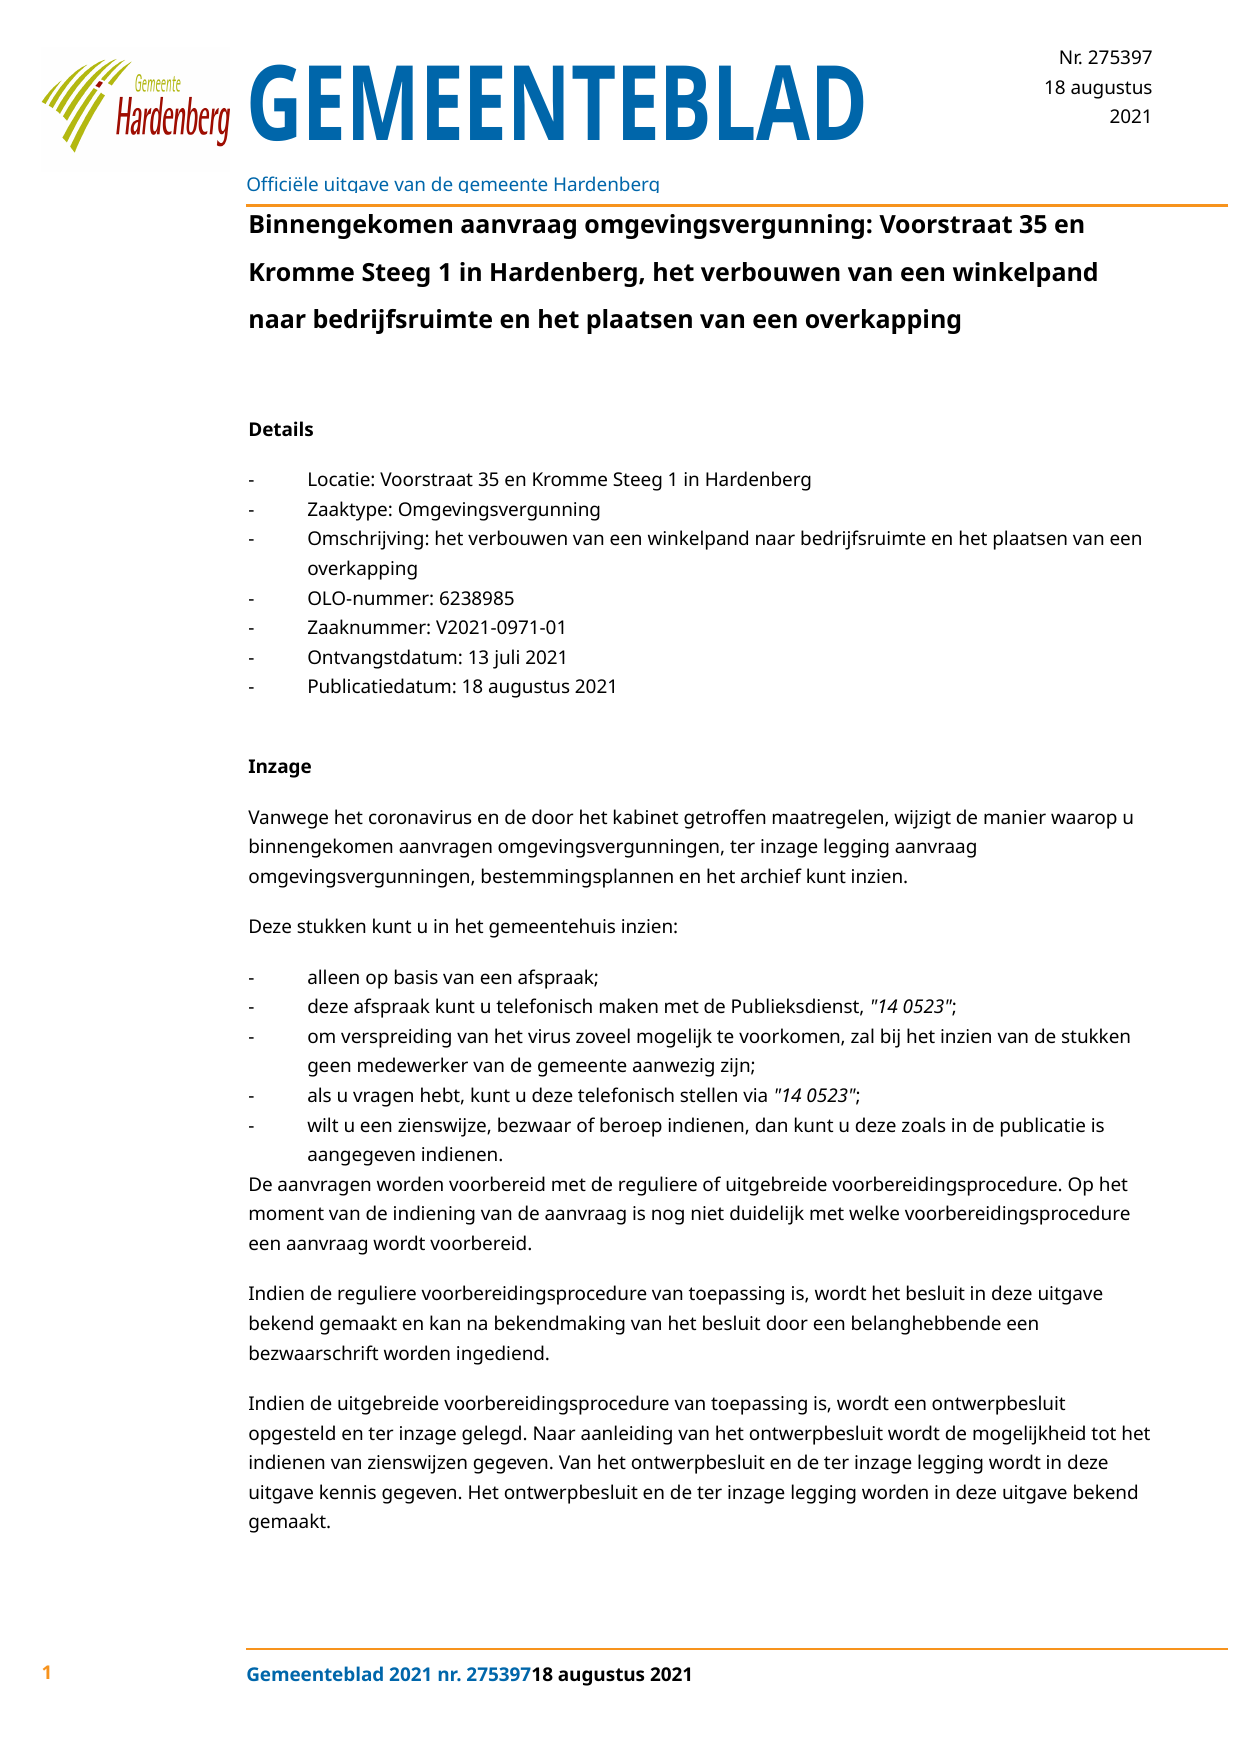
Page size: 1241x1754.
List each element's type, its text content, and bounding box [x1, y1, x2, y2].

text Indien de reguliere voorbereidingsprocedure van toepassing is, wordt het besluit in deze uitgave bekend gemaakt en kan na bekendmaking van het besluit door een belanghebbende een bezwaarschrift worden ingediend. [248, 1281, 1152, 1365]
text Inzage [248, 753, 1152, 779]
list als u vragen hebt, kunt u deze telefonisch stellen via "14 0523"; [248, 1082, 1152, 1108]
list Zaaknummer: V2021-0971-01 [248, 614, 1152, 640]
picture [41, 47, 231, 172]
list Locatie: Voorstraat 35 en Kromme Steeg 1 in Hardenberg [248, 466, 1152, 492]
text Binnengekomen aanvraag omgevingsvergunning: Voorstraat 35 en Kromme Steeg 1 in Hardenberg, het verbouwen van een winkelpand naar bedrijfsruimte en het plaatsen van een overkapping [248, 207, 1152, 336]
text Deze stukken kunt u in het gemeentehuis inzien: [248, 913, 1152, 939]
text Indien de uitgebreide voorbereidingsprocedure van toepassing is, wordt een ontwerpbesluit opgesteld en ter inzage gelegd. Naar aanleiding van het ontwerpbesluit wordt de mogelijkheid tot het indienen van zienswijzen gegeven. Van het ontwerpbesluit en de ter inzage legging wordt in deze uitgave kennis gegeven. Het ontwerpbesluit en de ter inzage legging worden in deze uitgave bekend gemaakt. [248, 1390, 1152, 1534]
list Zaaktype: Omgevingsvergunning [248, 496, 1152, 522]
list om verspreiding van het virus zoveel mogelijk te voorkomen, zal bij het inzien van de stukken geen medewerker van de gemeente aanwezig zijn; [248, 1023, 1152, 1078]
list wilt u een zienswijze, bezwaar of beroep indienen, dan kunt u deze zoals in de publicatie is aangegeven indienen. [248, 1112, 1152, 1167]
text Details [248, 416, 1152, 442]
text De aanvragen worden voorbereid met de reguliere of uitgebreide voorbereidingsprocedure. Op het moment van de indiening van de aanvraag is nog niet duidelijk met welke voorbereidingsprocedure een aanvraag wordt voorbereid. [248, 1171, 1152, 1256]
list alleen op basis van een afspraak; [248, 964, 1152, 989]
list Omschrijving: het verbouwen van een winkelpand naar bedrijfsruimte en het plaatsen van een overkapping [248, 526, 1152, 581]
list OLO-nummer: 6238985 [248, 585, 1152, 610]
list deze afspraak kunt u telefonisch maken met de Publieksdienst, "14 0523"; [248, 993, 1152, 1019]
list Publicatiedatum: 18 augustus 2021 [248, 673, 1152, 699]
list Ontvangstdatum: 13 juli 2021 [248, 644, 1152, 669]
text Vanwege het coronavirus en de door het kabinet getroffen maatregelen, wijzigt de manier waarop u binnengekomen aanvragen omgevingsvergunningen, ter inzage legging aanvraag omgevingsvergunningen, bestemmingsplannen en het archief kunt inzien. [248, 804, 1152, 889]
